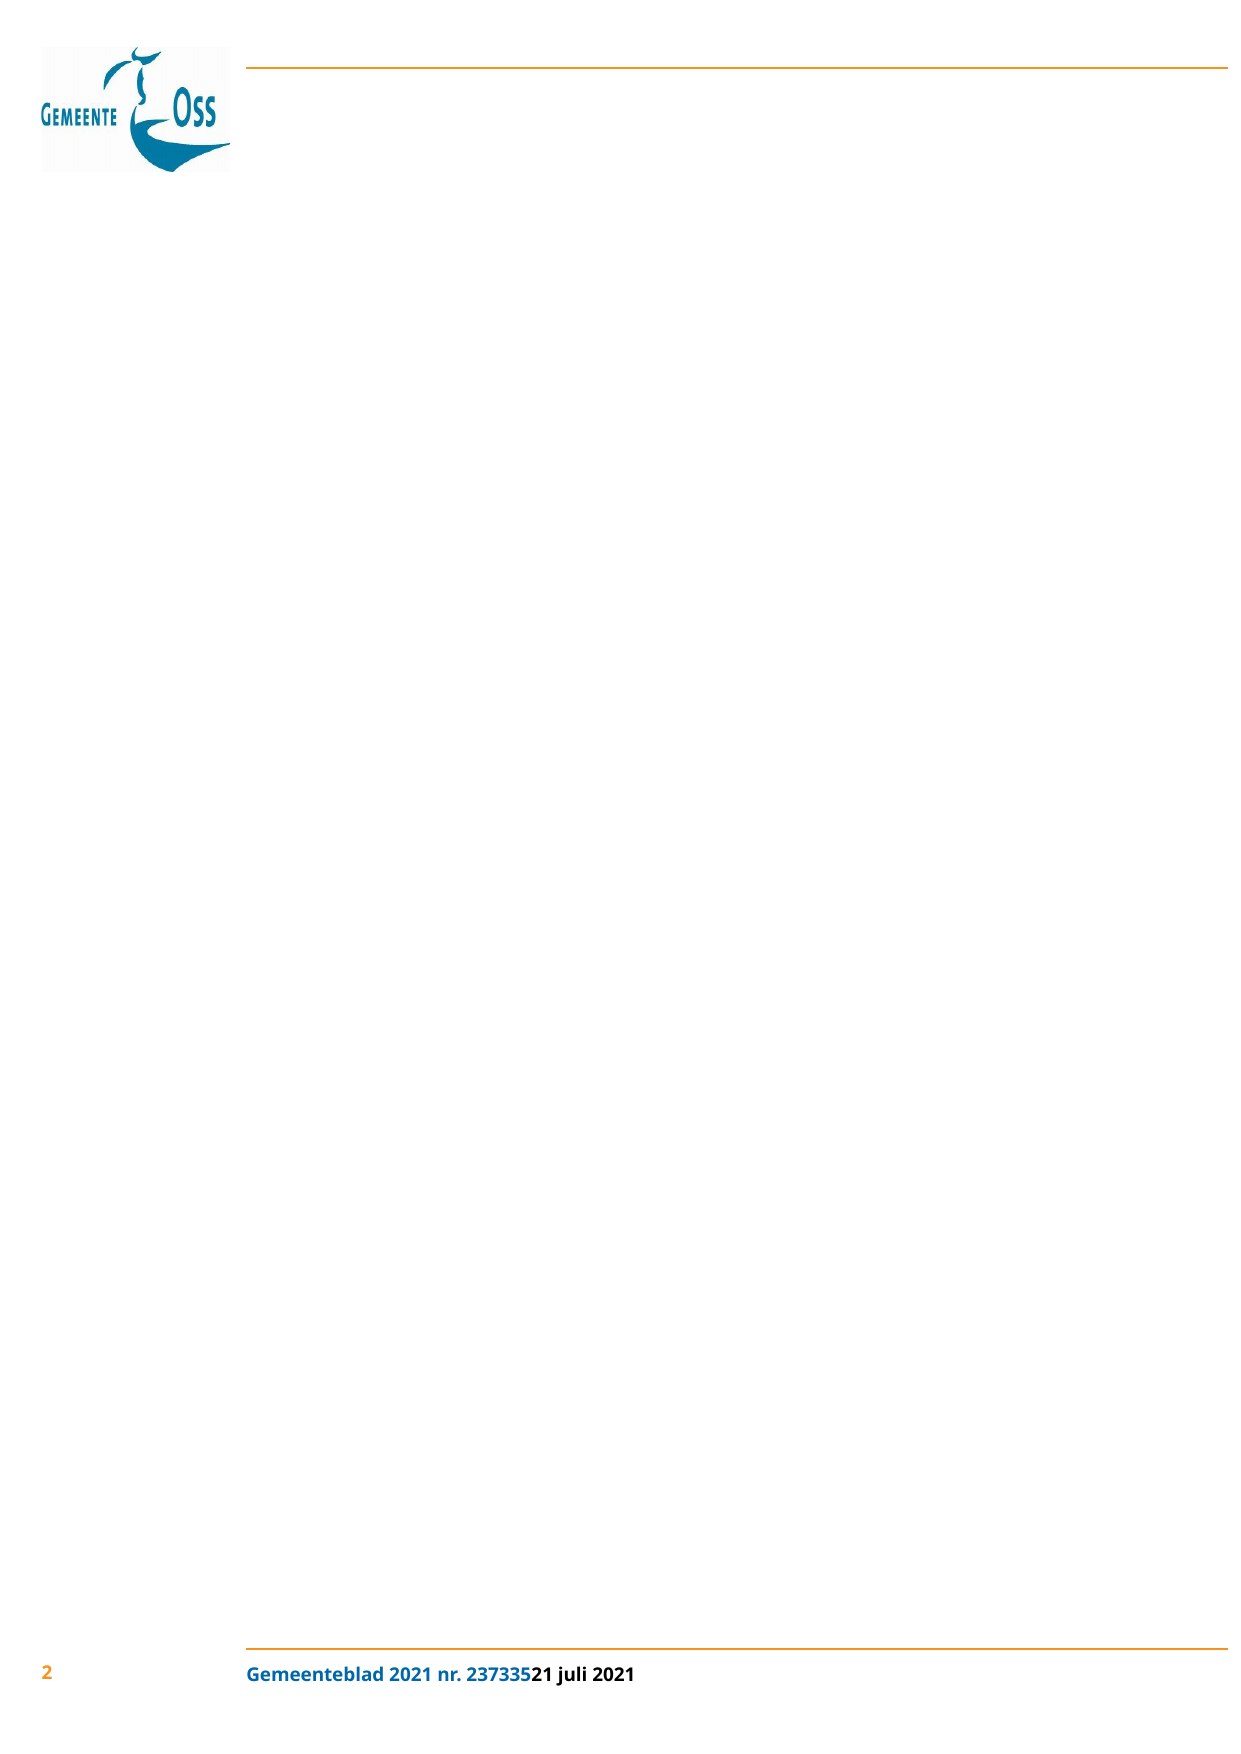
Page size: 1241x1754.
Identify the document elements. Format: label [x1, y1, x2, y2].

picture [41, 47, 231, 172]
